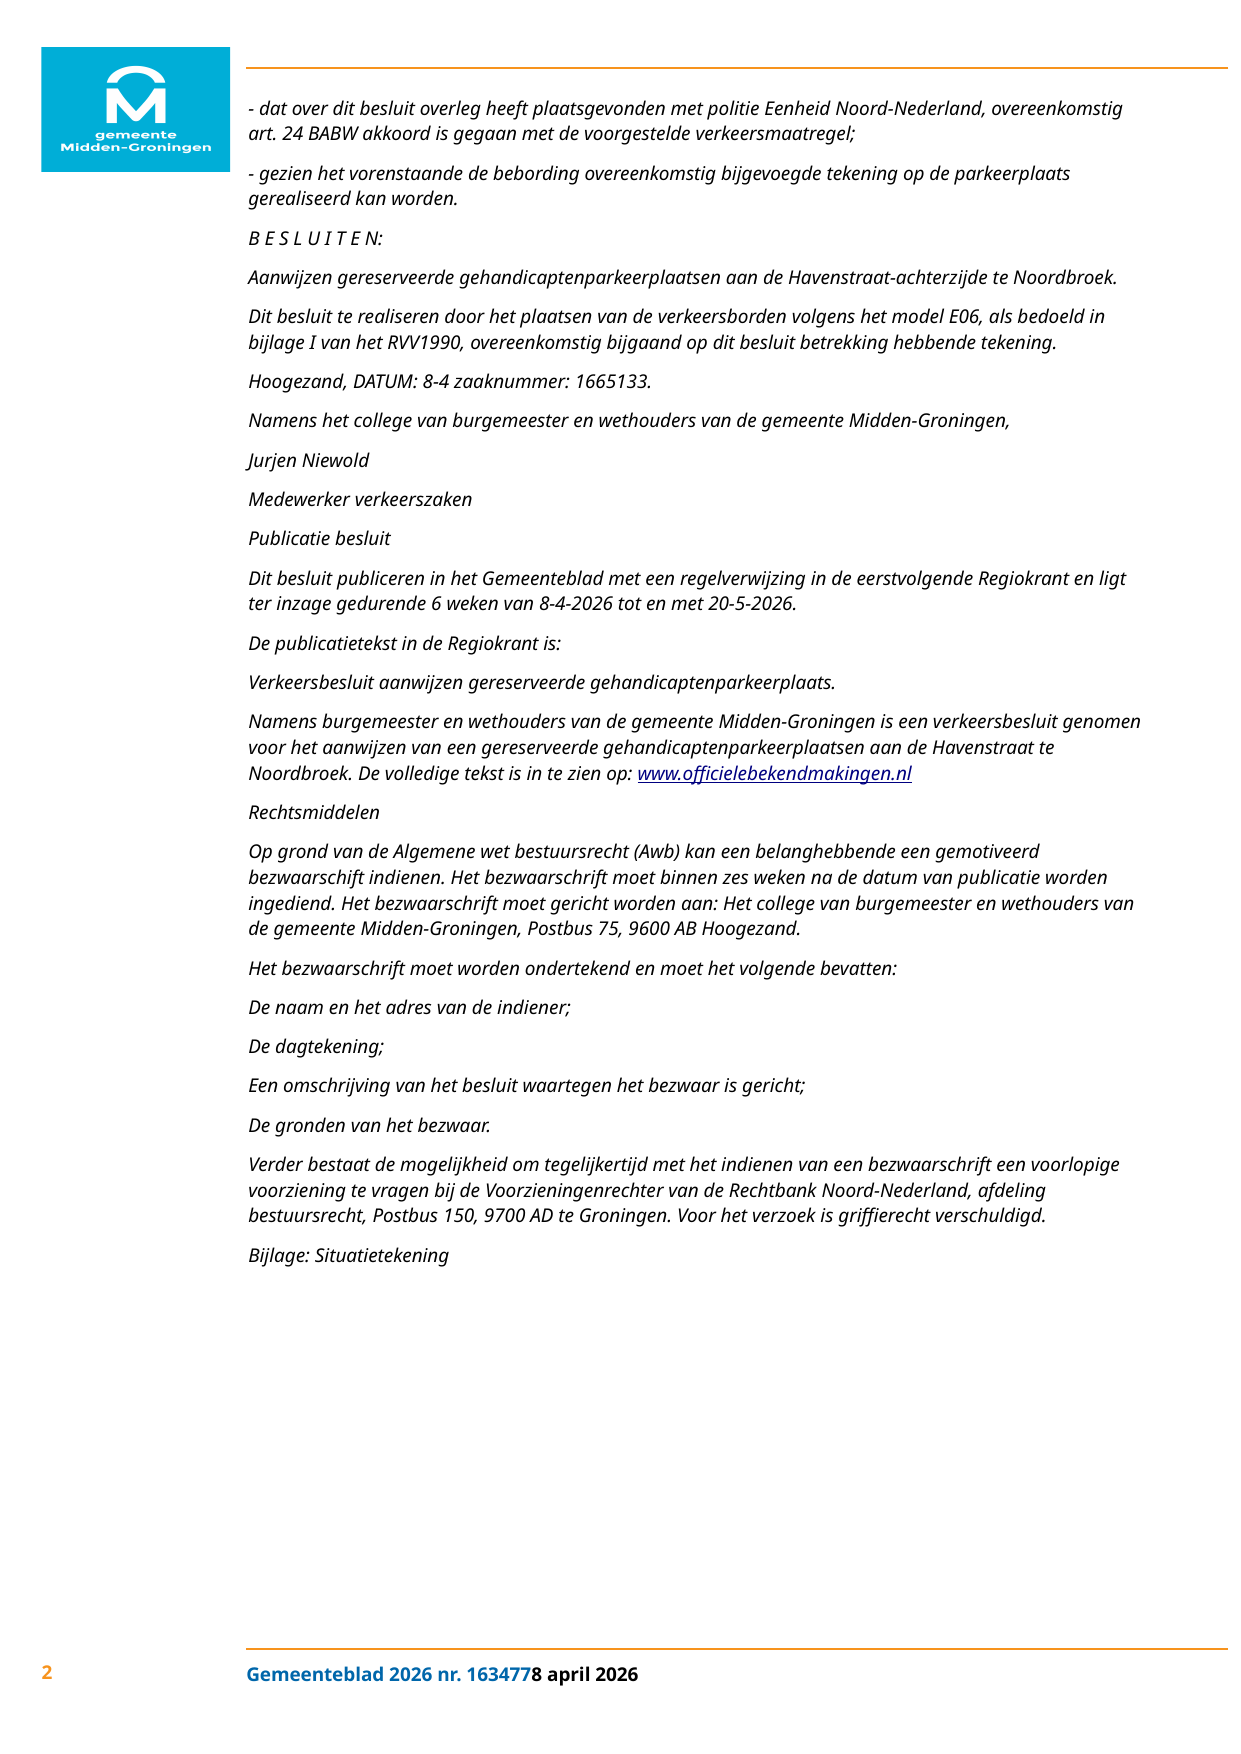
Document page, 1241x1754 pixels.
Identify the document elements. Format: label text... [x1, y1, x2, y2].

text Namens burgemeester en wethouders van de gemeente Midden-Groningen is een verkeersbesluit genomen voor het aanwijzen van een gereserveerde gehandicaptenparkeerplaatsen aan de Havenstraat te Noordbroek. De volledige tekst is in te zien op: www.officielebekendmakingen.nl [248, 708, 1152, 785]
text Namens het college van burgemeester en wethouders van de gemeente Midden-Groningen, [248, 408, 1152, 433]
text Dit besluit te realiseren door het plaatsen van de verkeersborden volgens het model E06, als bedoeld in bijlage I van het RVV1990, overeenkomstig bijgaand op dit besluit betrekking hebbende tekening. [248, 303, 1152, 355]
text Op grond van de Algemene wet bestuursrecht (Awb) kan een belanghebbende een gemotiveerd bezwaarschift indienen. Het bezwaarschrift moet binnen zes weken na de datum van publicatie worden ingediend. Het bezwaarschrift moet gericht worden aan: Het college van burgemeester en wethouders van de gemeente Midden-Groningen, Postbus 75, 9600 AB Hoogezand. [248, 838, 1152, 941]
text Rechtsmiddelen [248, 799, 1152, 825]
text Medewerker verkeerszaken [248, 486, 1152, 512]
text Verkeersbesluit aanwijzen gereserveerde gehandicaptenparkeerplaats. [248, 669, 1152, 695]
text Een omschrijving van het besluit waartegen het bezwaar is gericht; [248, 1072, 1152, 1098]
text Bijlage: Situatietekening [248, 1242, 1152, 1267]
text Aanwijzen gereserveerde gehandicaptenparkeerplaatsen aan de Havenstraat-achterzijde te Noordbroek. [248, 264, 1152, 290]
text Het bezwaarschrift moet worden ondertekend en moet het volgende bevatten: [248, 955, 1152, 980]
text De gronden van het bezwaar. [248, 1112, 1152, 1137]
text De dagtekening; [248, 1033, 1152, 1059]
text - dat over dit besluit overleg heeft plaatsgevonden met politie Eenheid Noord-Nederland, overeenkomstig art. 24 BABW akkoord is gegaan met de voorgestelde verkeersmaatregel; [248, 95, 1152, 146]
text Hoogezand, DATUM: 8-4 zaaknummer: 1665133. [248, 368, 1152, 394]
text De naam en het adres van de indiener; [248, 994, 1152, 1020]
text B E S L U I T E N: [248, 225, 1152, 251]
text Publicatie besluit [248, 525, 1152, 551]
picture [107, 89, 165, 122]
text Dit besluit publiceren in het Gemeenteblad met een regelverwijzing in de eerstvolgende Regiokrant en ligt ter inzage gedurende 6 weken van 8-4-2026 tot en met 20-5-2026. [248, 565, 1152, 616]
text - gezien het vorenstaande de bebording overeenkomstig bijgevoegde tekening op de parkeerplaats gerealiseerd kan worden. [248, 160, 1152, 211]
text De publicatietekst in de Regiokrant is: [248, 630, 1152, 655]
picture [184, 146, 190, 153]
picture [108, 66, 164, 82]
text Verder bestaat de mogelijkheid om tegelijkertijd met het indienen van een bezwaarschrift een voorlopige voorziening te vragen bij de Voorzieningenrechter van de Rechtbank Noord-Nederland, afdeling bestuursrecht, Postbus 150, 9700 AD te Groningen. Voor het verzoek is griffierecht verschuldigd. [248, 1151, 1152, 1228]
text Jurjen Niewold [248, 447, 1152, 473]
